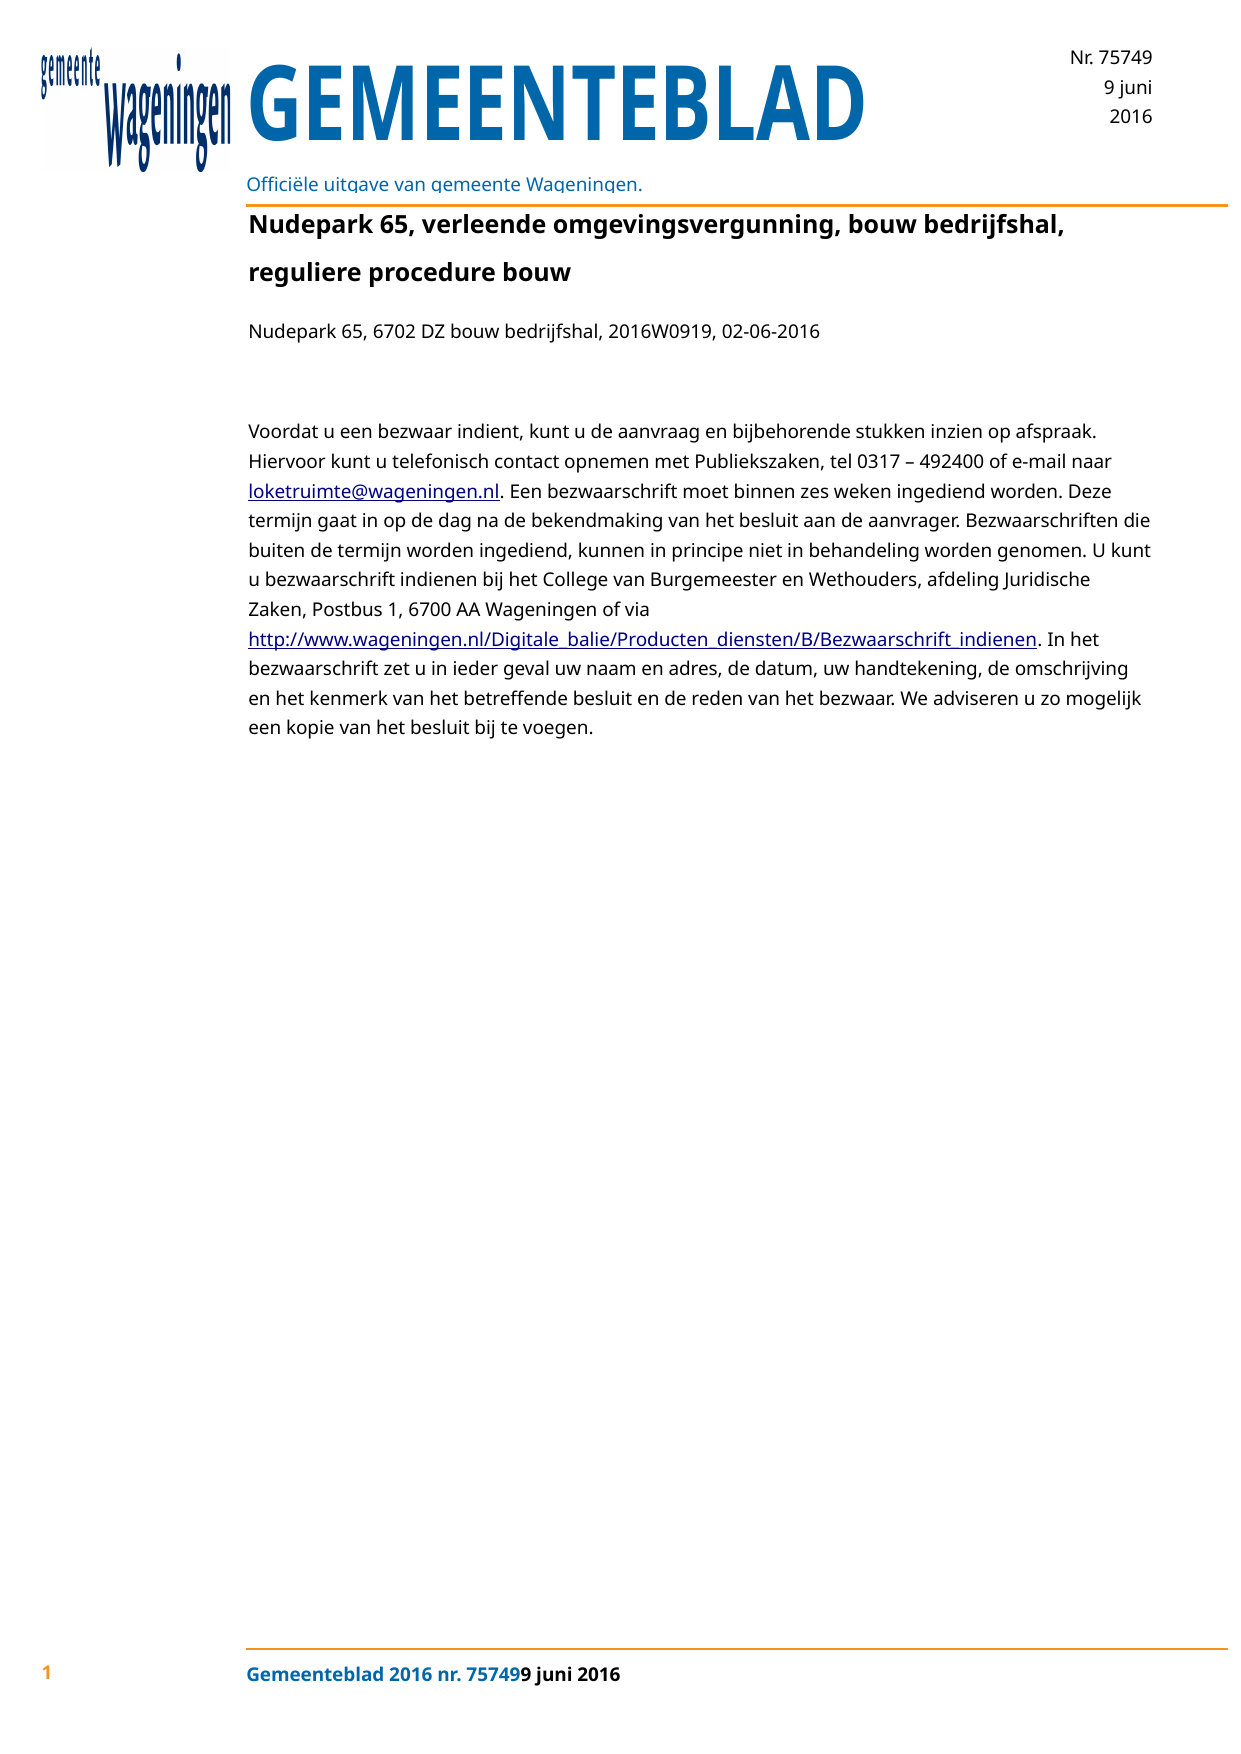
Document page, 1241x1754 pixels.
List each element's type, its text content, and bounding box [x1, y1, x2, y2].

text Nudepark 65, 6702 DZ bouw bedrijfshal, 2016W0919, 02-06-2016 [248, 318, 1152, 344]
text Nudepark 65, verleende omgevingsvergunning, bouw bedrijfshal, reguliere procedure bouw [248, 207, 1152, 288]
text Voordat u een bezwaar indient, kunt u de aanvraag en bijbehorende stukken inzien op afspraak. Hiervoor kunt u telefonisch contact opnemen met Publiekszaken, tel 0317 – 492400 of e-mail naar loketruimte@wageningen.nl. Een bezwaarschrift moet binnen zes weken ingediend worden. Deze termijn gaat in op de dag na de bekendmaking van het besluit aan de aanvrager. Bezwaarschriften die buiten de termijn worden ingediend, kunnen in principe niet in behandeling worden genomen. U kunt u bezwaarschrift indienen bij het College van Burgemeester en Wethouders, afdeling Juridische Zaken, Postbus 1, 6700 AA Wageningen of via http://www.wageningen.nl/Digitale_balie/Producten_diensten/B/Bezwaarschrift_indienen. In het bezwaarschrift zet u in ieder geval uw naam en adres, de datum, uw handtekening, de omschrijving en het kenmerk van het betreffende besluit en de reden van het bezwaar. We adviseren u zo mogelijk een kopie van het besluit bij te voegen. [248, 419, 1152, 740]
picture [41, 47, 231, 172]
